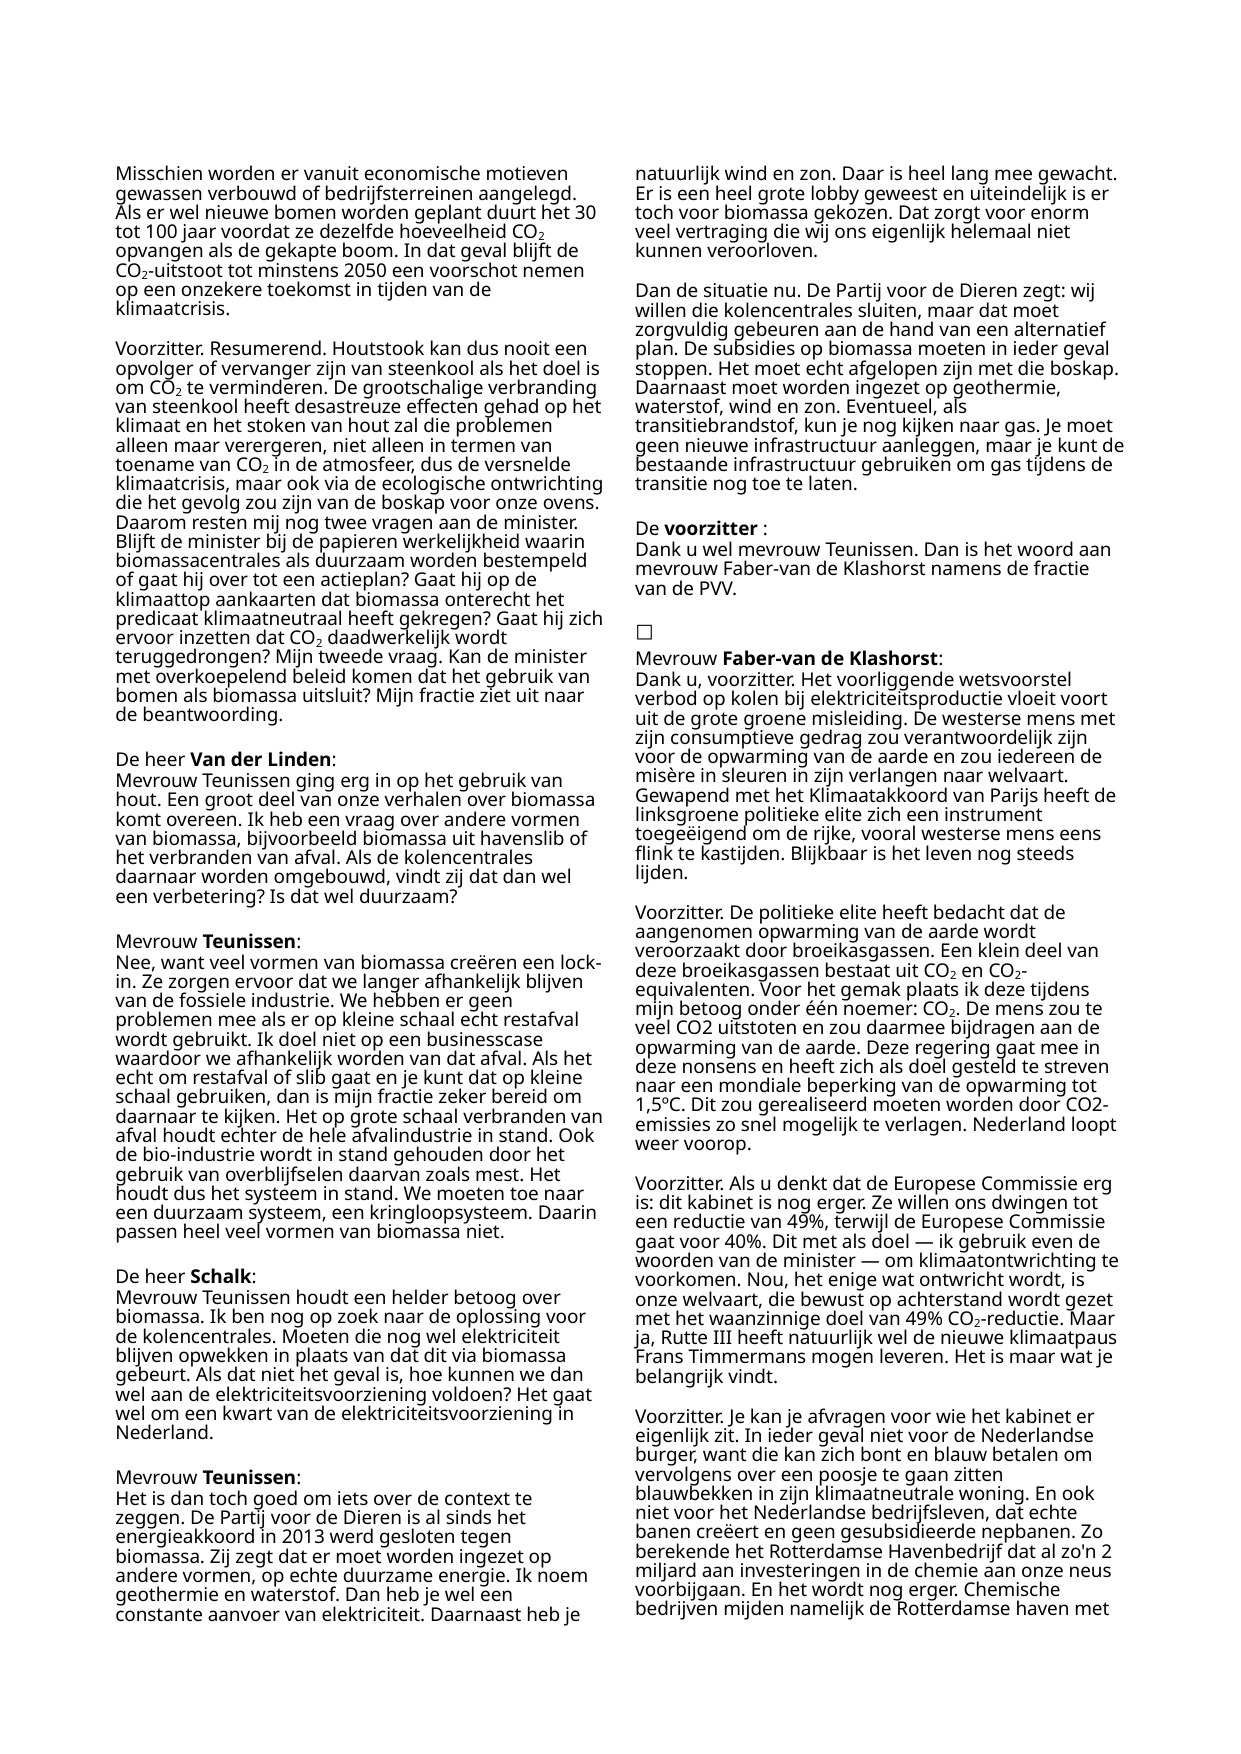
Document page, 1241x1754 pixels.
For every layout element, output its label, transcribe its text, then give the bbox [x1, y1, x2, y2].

text Dan de situatie nu. De Partij voor de Dieren zegt: wij willen die kolencentrales sluiten, maar dat moet zorgvuldig gebeuren aan de hand van een alternatief plan. De subsidies op biomassa moeten in ieder geval stoppen. Het moet echt afgelopen zijn met die boskap. Daarnaast moet worden ingezet op geothermie, waterstof, wind en zon. Eventueel, als transitiebrandstof, kun je nog kijken naar gas. Je moet geen nieuwe infrastructuur aanleggen, maar je kunt de bestaande infrastructuur gebruiken om gas tijdens de transitie nog toe te laten. [635, 282, 1125, 494]
text De heer Van der Linden: [115, 746, 605, 772]
text Misschien worden er vanuit economische motieven gewassen verbouwd of bedrijfsterreinen aangelegd. Als er wel nieuwe bomen worden geplant duurt het 30 tot 100 jaar voordat ze dezelfde hoeveelheid CO2 opvangen als de gekapte boom. In dat geval blijft de CO2-uitstoot tot minstens 2050 een voorschot nemen op een onzekere toekomst in tijden van de klimaatcrisis. [115, 165, 605, 319]
text Voorzitter. Als u denkt dat de Europese Commissie erg is: dit kabinet is nog erger. Ze willen ons dwingen tot een reductie van 49%, terwijl de Europese Commissie gaat voor 40%. Dit met als doel — ik gebruik even de woorden van de minister — om klimaatontwrichting te voorkomen. Nou, het enige wat ontwricht wordt, is onze welvaart, die bewust op achterstand wordt gezet met het waanzinnige doel van 49% CO2-reductie. Maar ja, Rutte III heeft natuurlijk wel de nieuwe klimaatpaus Frans Timmermans mogen leveren. Het is maar wat je belangrijk vindt. [635, 1175, 1125, 1387]
text Voorzitter. Resumerend. Houtstook kan dus nooit een opvolger of vervanger zijn van steenkool als het doel is om CO2 te verminderen. De grootschalige verbranding van steenkool heeft desastreuze effecten gehad op het klimaat en het stoken van hout zal die problemen alleen maar verergeren, niet alleen in termen van toename van CO2 in de atmosfeer, dus de versnelde klimaatcrisis, maar ook via de ecologische ontwrichting die het gevolg zou zijn van de boskap voor onze ovens. Daarom resten mij nog twee vragen aan de minister. Blijft de minister bij de papieren werkelijkheid waarin biomassacentrales als duurzaam worden bestempeld of gaat hij over tot een actieplan? Gaat hij op de klimaattop aankaarten dat biomassa onterecht het predicaat klimaatneutraal heeft gekregen? Gaat hij zich ervoor inzetten dat CO2 daadwerkelijk wordt teruggedrongen? Mijn tweede vraag. Kan de minister met overkoepelend beleid komen dat het gebruik van bomen als biomassa uitsluit? Mijn fractie ziet uit naar de beantwoording. [115, 340, 605, 726]
text Mevrouw Teunissen: [115, 1464, 605, 1490]
text Nee, want veel vormen van biomassa creëren een lock-in. Ze zorgen ervoor dat we langer afhankelijk blijven van de fossiele industrie. We hebben er geen problemen mee als er op kleine schaal echt restafval wordt gebruikt. Ik doel niet op een businesscase waardoor we afhankelijk worden van dat afval. Als het echt om restafval of slib gaat en je kunt dat op kleine schaal gebruiken, dan is mijn fractie zeker bereid om daarnaar te kijken. Het op grote schaal verbranden van afval houdt echter de hele afvalindustrie in stand. Ook de bio-industrie wordt in stand gehouden door het gebruik van overblijfselen daarvan zoals mest. Het houdt dus het systeem in stand. We moeten toe naar een duurzaam systeem, een kringloopsysteem. Daarin passen heel veel vormen van biomassa niet. [115, 954, 605, 1243]
text Het is dan toch goed om iets over de context te zeggen. De Partij voor de Dieren is al sinds het energieakkoord in 2013 werd gesloten tegen biomassa. Zij zegt dat er moet worden ingezet op andere vormen, op echte duurzame energie. Ik noem geothermie en waterstof. Dan heb je wel een constante aanvoer van elektriciteit. Daarnaast heb je [115, 1490, 605, 1625]
text Voorzitter. Je kan je afvragen voor wie het kabinet er eigenlijk zit. In ieder geval niet voor de Nederlandse burger, want die kan zich bont en blauw betalen om vervolgens over een poosje te gaan zitten blauwbekken in zijn klimaatneutrale woning. En ook niet voor het Nederlandse bedrijfsleven, dat echte banen creëert en geen gesubsidieerde nepbanen. Zo berekende het Rotterdamse Havenbedrijf dat al zo'n 2 miljard aan investeringen in de chemie aan onze neus voorbijgaan. En het wordt nog erger. Chemische bedrijven mijden namelijk de Rotterdamse haven met [635, 1408, 1125, 1620]
text Voorzitter. De politieke elite heeft bedacht dat de aangenomen opwarming van de aarde wordt veroorzaakt door broeikasgassen. Een klein deel van deze broeikasgassen bestaat uit CO2 en CO2-equivalenten. Voor het gemak plaats ik deze tijdens mijn betoog onder één noemer: CO2. De mens zou te veel CO2 uitstoten en zou daarmee bijdragen aan de opwarming van de aarde. Deze regering gaat mee in deze nonsens en heeft zich als doel gesteld te streven naar een mondiale beperking van de opwarming tot 1,5ºC. Dit zou gerealiseerd moeten worden door CO2-emissies zo snel mogelijk te verlagen. Nederland loopt weer voorop. [635, 904, 1125, 1154]
text Dank u, voorzitter. Het voorliggende wetsvoorstel verbod op kolen bij elektriciteitsproductie vloeit voort uit de grote groene misleiding. De westerse mens met zijn consumptieve gedrag zou verantwoordelijk zijn voor de opwarming van de aarde en zou iedereen de misère in sleuren in zijn verlangen naar welvaart. Gewapend met het Klimaatakkoord van Parijs heeft de linksgroene politieke elite zich een instrument toegeëigend om de rijke, vooral westerse mens eens flink te kastijden. Blijkbaar is het leven nog steeds lijden. [635, 671, 1125, 883]
text De voorzitter : [635, 515, 1125, 541]
text ⬜ [635, 619, 1125, 645]
text Mevrouw Teunissen: [115, 928, 605, 954]
text natuurlijk wind en zon. Daar is heel lang mee gewacht. Er is een heel grote lobby geweest en uiteindelijk is er toch voor biomassa gekozen. Dat zorgt voor enorm veel vertraging die wij ons eigenlijk helemaal niet kunnen veroorloven. [635, 165, 1125, 262]
text Mevrouw Teunissen houdt een helder betoog over biomassa. Ik ben nog op zoek naar de oplossing voor de kolencentrales. Moeten die nog wel elektriciteit blijven opwekken in plaats van dat dit via biomassa gebeurt. Als dat niet het geval is, hoe kunnen we dan wel aan de elektriciteitsvoorziening voldoen? Het gaat wel om een kwart van de elektriciteitsvoorziening in Nederland. [115, 1289, 605, 1443]
text Dank u wel mevrouw Teunissen. Dan is het woord aan mevrouw Faber-van de Klashorst namens de fractie van de PVV. [635, 541, 1125, 599]
text Mevrouw Faber-van de Klashorst: [635, 645, 1125, 671]
text De heer Schalk: [115, 1263, 605, 1289]
text Mevrouw Teunissen ging erg in op het gebruik van hout. Een groot deel van onze verhalen over biomassa komt overeen. Ik heb een vraag over andere vormen van biomassa, bijvoorbeeld biomassa uit havenslib of het verbranden van afval. Als de kolencentrales daarnaar worden omgebouwd, vindt zij dat dan wel een verbetering? Is dat wel duurzaam? [115, 772, 605, 907]
